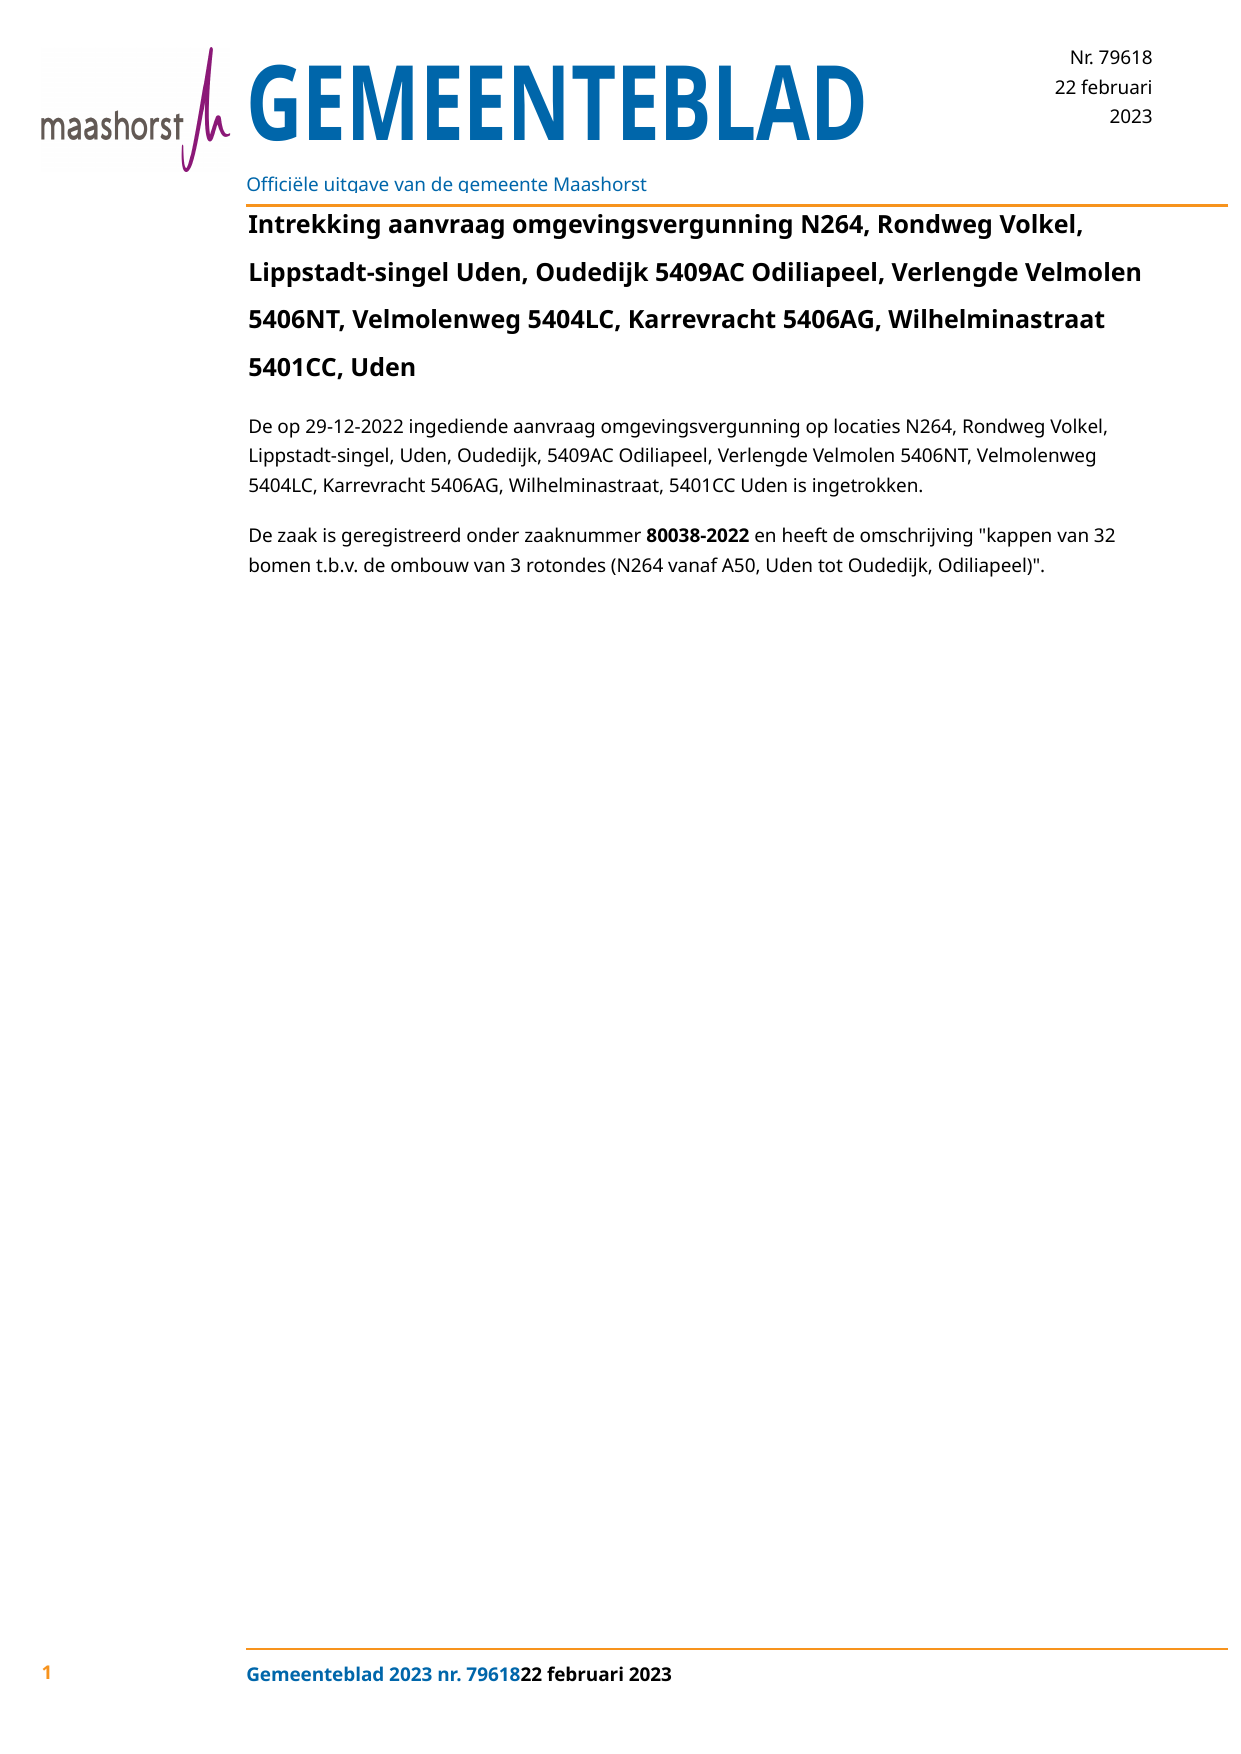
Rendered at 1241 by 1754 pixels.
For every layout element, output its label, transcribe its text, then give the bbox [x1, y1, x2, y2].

text Intrekking aanvraag omgevingsvergunning N264, Rondweg Volkel, Lippstadt-singel Uden, Oudedijk 5409AC Odiliapeel, Verlengde Velmolen 5406NT, Velmolenweg 5404LC, Karrevracht 5406AG, Wilhelminastraat 5401CC, Uden [248, 207, 1152, 384]
text De op 29-12-2022 ingediende aanvraag omgevingsvergunning op locaties N264, Rondweg Volkel, Lippstadt-singel, Uden, Oudedijk, 5409AC Odiliapeel, Verlengde Velmolen 5406NT, Velmolenweg 5404LC, Karrevracht 5406AG, Wilhelminastraat, 5401CC Uden is ingetrokken. [248, 413, 1152, 498]
text De zaak is geregistreerd onder zaaknummer 80038-2022 en heeft de omschrijving "kappen van 32 bomen t.b.v. de ombouw van 3 rotondes (N264 vanaf A50, Uden tot Oudedijk, Odiliapeel)". [248, 523, 1152, 578]
picture [41, 47, 231, 172]
